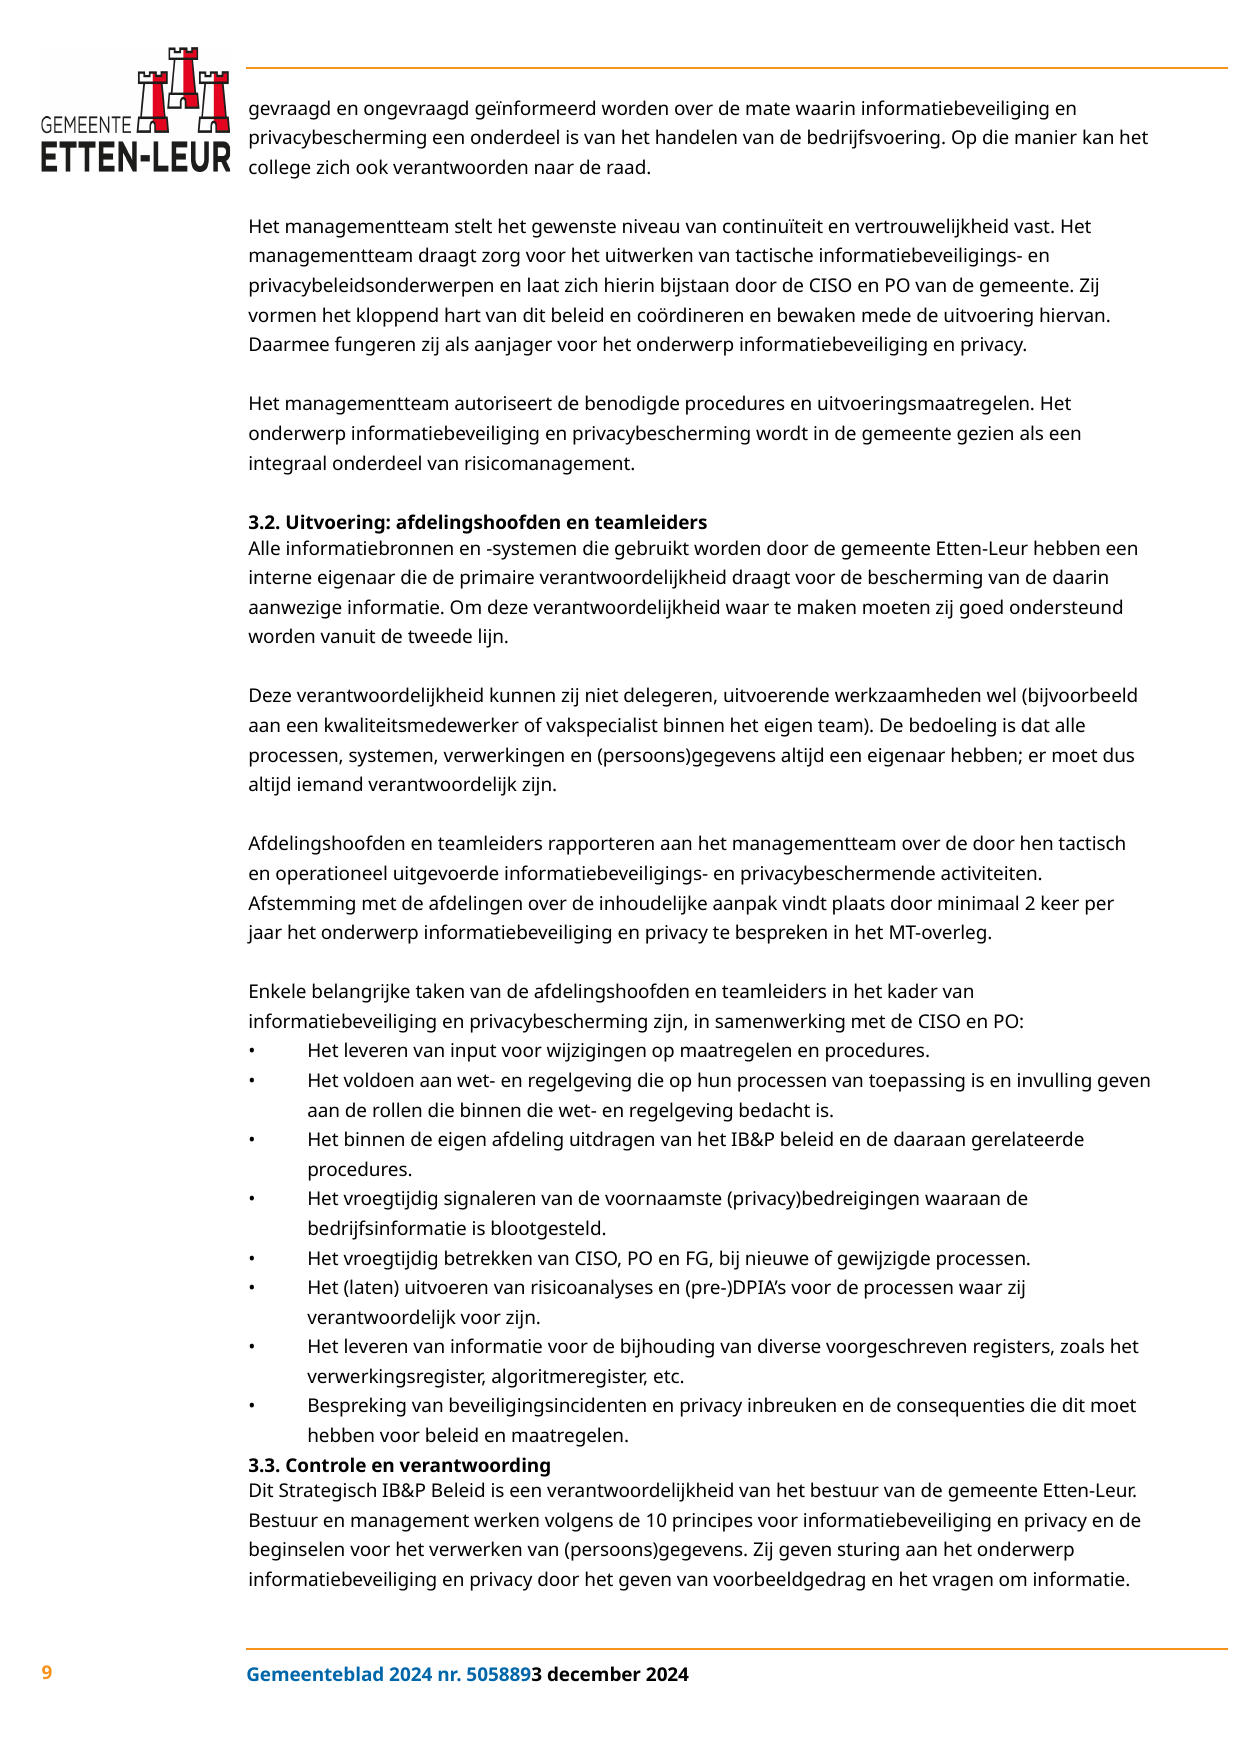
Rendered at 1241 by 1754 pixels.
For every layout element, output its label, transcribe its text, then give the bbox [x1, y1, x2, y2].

list Het leveren van informatie voor de bijhouding van diverse voorgeschreven registers, zoals het verwerkingsregister, algoritmeregister, etc. [248, 1333, 1152, 1389]
text Het managementteam stelt het gewenste niveau van continuïteit en vertrouwelijkheid vast. Het managementteam draagt zorg voor het uitwerken van tactische informatiebeveiligings- en privacybeleidsonderwerpen en laat zich hierin bijstaan door de CISO en PO van de gemeente. Zij vormen het kloppend hart van dit beleid en coördineren en bewaken mede de uitvoering hiervan. Daarmee fungeren zij als aanjager voor het onderwerp informatiebeveiliging en privacy. [248, 213, 1152, 357]
text Dit Strategisch IB&P Beleid is een verantwoordelijkheid van het bestuur van de gemeente Etten-Leur. Bestuur en management werken volgens de 10 principes voor informatiebeveiliging en privacy en de beginselen voor het verwerken van (persoons)gegevens. Zij geven sturing aan het onderwerp informatiebeveiliging en privacy door het geven van voorbeeldgedrag en het vragen om informatie. [248, 1477, 1152, 1592]
list Het leveren van input voor wijzigingen op maatregelen en procedures. [248, 1038, 1152, 1063]
list Het (laten) uitvoeren van risicoanalyses en (pre-)DPIA’s voor de processen waar zij verantwoordelijk voor zijn. [248, 1274, 1152, 1329]
text Afdelingshoofden en teamleiders rapporteren aan het managementteam over de door hen tactisch en operationeel uitgevoerde informatiebeveiligings- en privacybeschermende activiteiten. Afstemming met de afdelingen over de inhoudelijke aanpak vindt plaats door minimaal 2 keer per jaar het onderwerp informatiebeveiliging en privacy te bespreken in het MT-overleg. [248, 831, 1152, 945]
text 3.2. Uitvoering: afdelingshoofden en teamleiders [248, 509, 1152, 535]
picture [41, 47, 231, 172]
text Alle informatiebronnen en -systemen die gebruikt worden door de gemeente Etten-Leur hebben een interne eigenaar die de primaire verantwoordelijkheid draagt voor de bescherming van de daarin aanwezige informatie. Om deze verantwoordelijkheid waar te maken moeten zij goed ondersteund worden vanuit de tweede lijn. [248, 535, 1152, 649]
list Het vroegtijdig betrekken van CISO, PO en FG, bij nieuwe of gewijzigde processen. [248, 1245, 1152, 1270]
list Het voldoen aan wet- en regelgeving die op hun processen van toepassing is en invulling geven aan de rollen die binnen die wet- en regelgeving bedacht is. [248, 1067, 1152, 1122]
list Het binnen de eigen afdeling uitdragen van het IB&P beleid en de daaraan gerelateerde procedures. [248, 1126, 1152, 1182]
text Enkele belangrijke taken van de afdelingshoofden en teamleiders in het kader van informatiebeveiliging en privacybescherming zijn, in samenwerking met de CISO en PO: [248, 978, 1152, 1034]
list Het vroegtijdig signaleren van de voornaamste (privacy)bedreigingen waaraan de bedrijfsinformatie is blootgesteld. [248, 1186, 1152, 1241]
text 3.3. Controle en verantwoording [248, 1452, 1152, 1477]
text gevraagd en ongevraagd geïnformeerd worden over de mate waarin informatiebeveiliging en privacybescherming een onderdeel is van het handelen van de bedrijfsvoering. Op die manier kan het college zich ook verantwoorden naar de raad. [248, 95, 1152, 180]
text Het managementteam autoriseert de benodigde procedures en uitvoeringsmaatregelen. Het onderwerp informatiebeveiliging en privacybescherming wordt in de gemeente gezien als een integraal onderdeel van risicomanagement. [248, 391, 1152, 476]
text Deze verantwoordelijkheid kunnen zij niet delegeren, uitvoerende werkzaamheden wel (bijvoorbeeld aan een kwaliteitsmedewerker of vakspecialist binnen het eigen team). De bedoeling is dat alle processen, systemen, verwerkingen en (persoons)gegevens altijd een eigenaar hebben; er moet dus altijd iemand verantwoordelijk zijn. [248, 683, 1152, 797]
list Bespreking van beveiligingsincidenten en privacy inbreuken en de consequenties die dit moet hebben voor beleid en maatregelen. [248, 1393, 1152, 1448]
